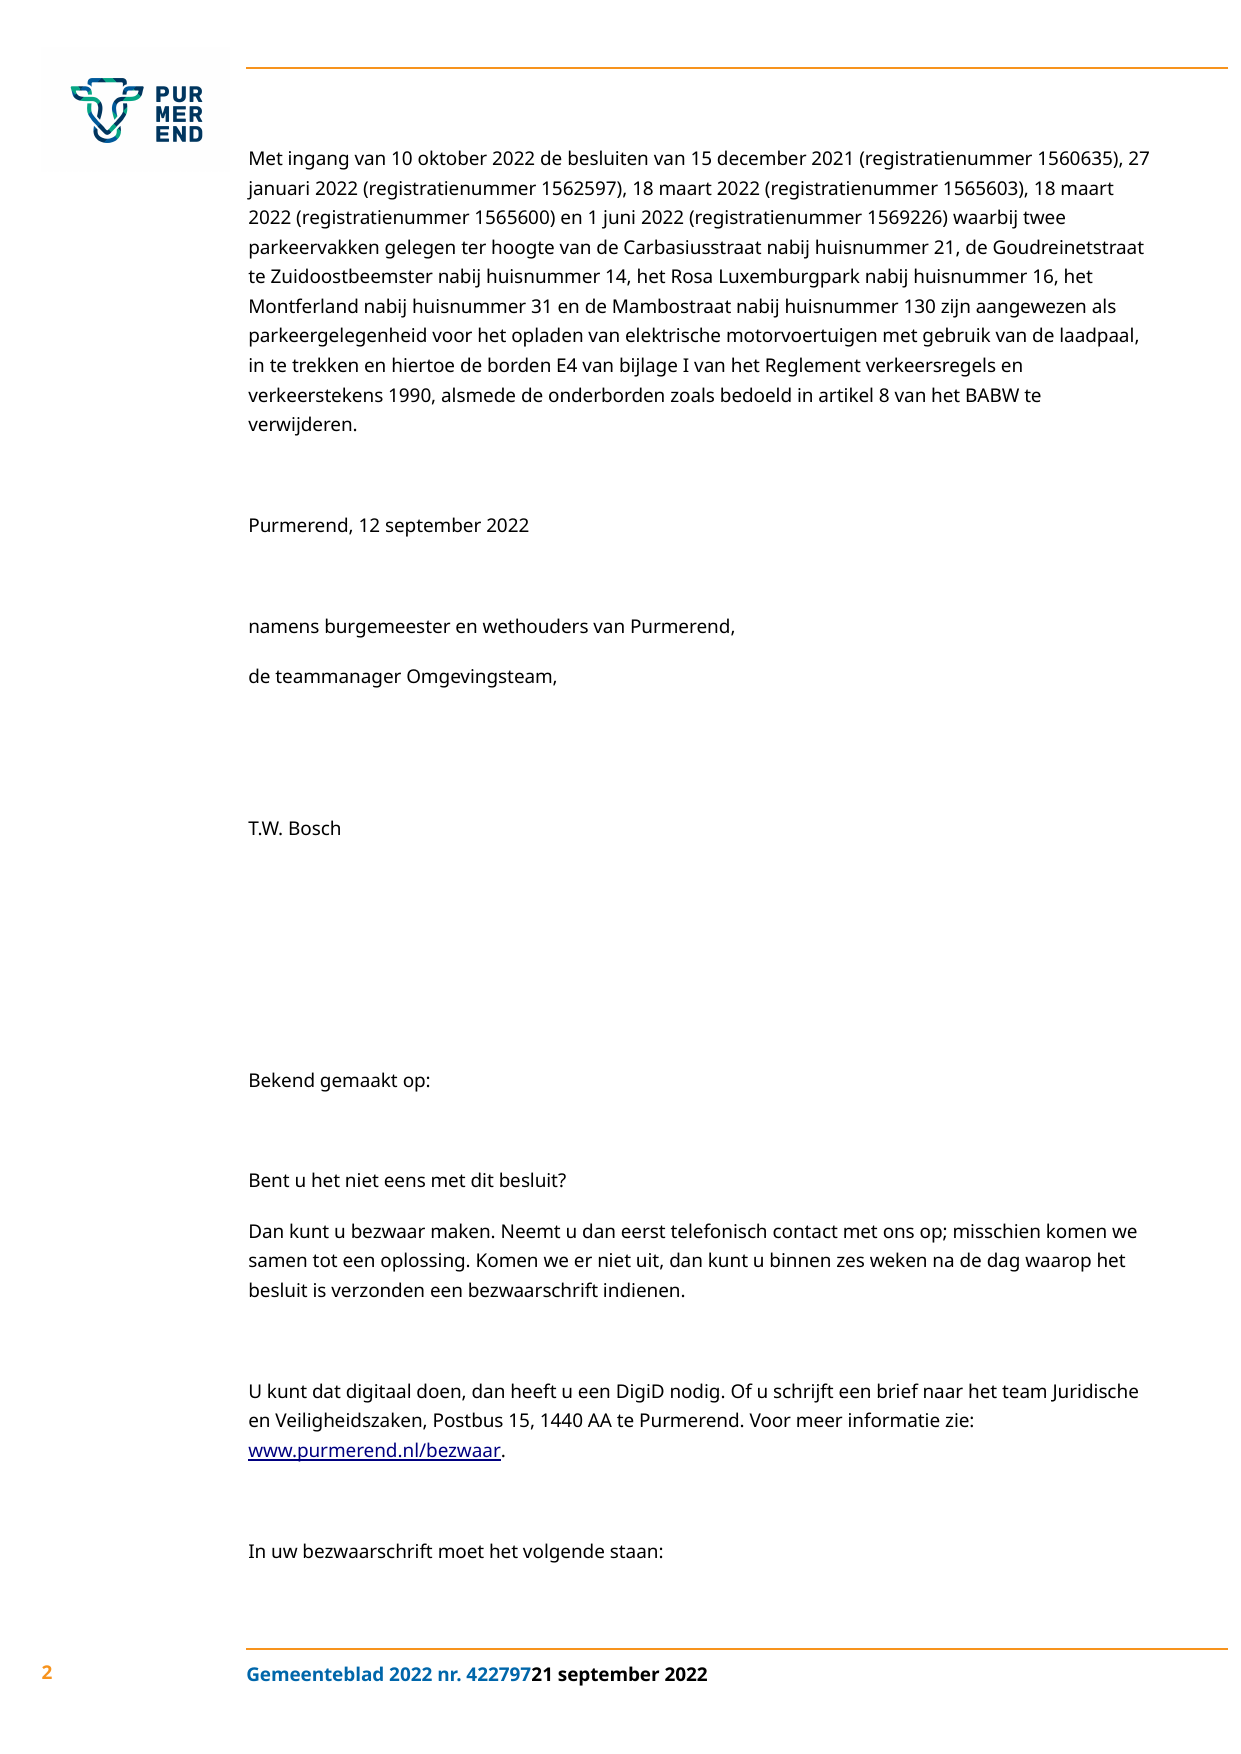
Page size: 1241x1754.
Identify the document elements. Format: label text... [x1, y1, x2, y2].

text Bekend gemaakt op: [248, 1067, 1152, 1093]
text T.W. Bosch [248, 815, 1152, 841]
text de teammanager Omgevingsteam, [248, 663, 1152, 689]
picture [41, 47, 231, 172]
text Met ingang van 10 oktober 2022 de besluiten van 15 december 2021 (registratienummer 1560635), 27 januari 2022 (registratienummer 1562597), 18 maart 2022 (registratienummer 1565603), 18 maart 2022 (registratienummer 1565600) en 1 juni 2022 (registratienummer 1569226) waarbij twee parkeervakken gelegen ter hoogte van de Carbasiusstraat nabij huisnummer 21, de Goudreinetstraat te Zuidoostbeemster nabij huisnummer 14, het Rosa Luxemburgpark nabij huisnummer 16, het Montferland nabij huisnummer 31 en de Mambostraat nabij huisnummer 130 zijn aangewezen als parkeergelegenheid voor het opladen van elektrische motorvoertuigen met gebruik van de laadpaal, in te trekken en hiertoe de borden E4 van bijlage I van het Reglement verkeersregels en verkeerstekens 1990, alsmede de onderborden zoals bedoeld in artikel 8 van het BABW te verwijderen. [248, 145, 1152, 437]
text Bent u het niet eens met dit besluit? [248, 1168, 1152, 1193]
text Dan kunt u bezwaar maken. Neemt u dan eerst telefonisch contact met ons op; misschien komen we samen tot een oplossing. Komen we er niet uit, dan kunt u binnen zes weken na de dag waarop het besluit is verzonden een bezwaarschrift indienen. [248, 1218, 1152, 1303]
text Purmerend, 12 september 2022 [248, 512, 1152, 538]
text namens burgemeester en wethouders van Purmerend, [248, 613, 1152, 639]
text In uw bezwaarschrift moet het volgende staan: [248, 1538, 1152, 1564]
text U kunt dat digitaal doen, dan heeft u een DigiD nodig. Of u schrijft een brief naar het team Juridische en Veiligheidszaken, Postbus 15, 1440 AA te Purmerend. Voor meer informatie zie: www.purmerend.nl/bezwaar. [248, 1378, 1152, 1463]
